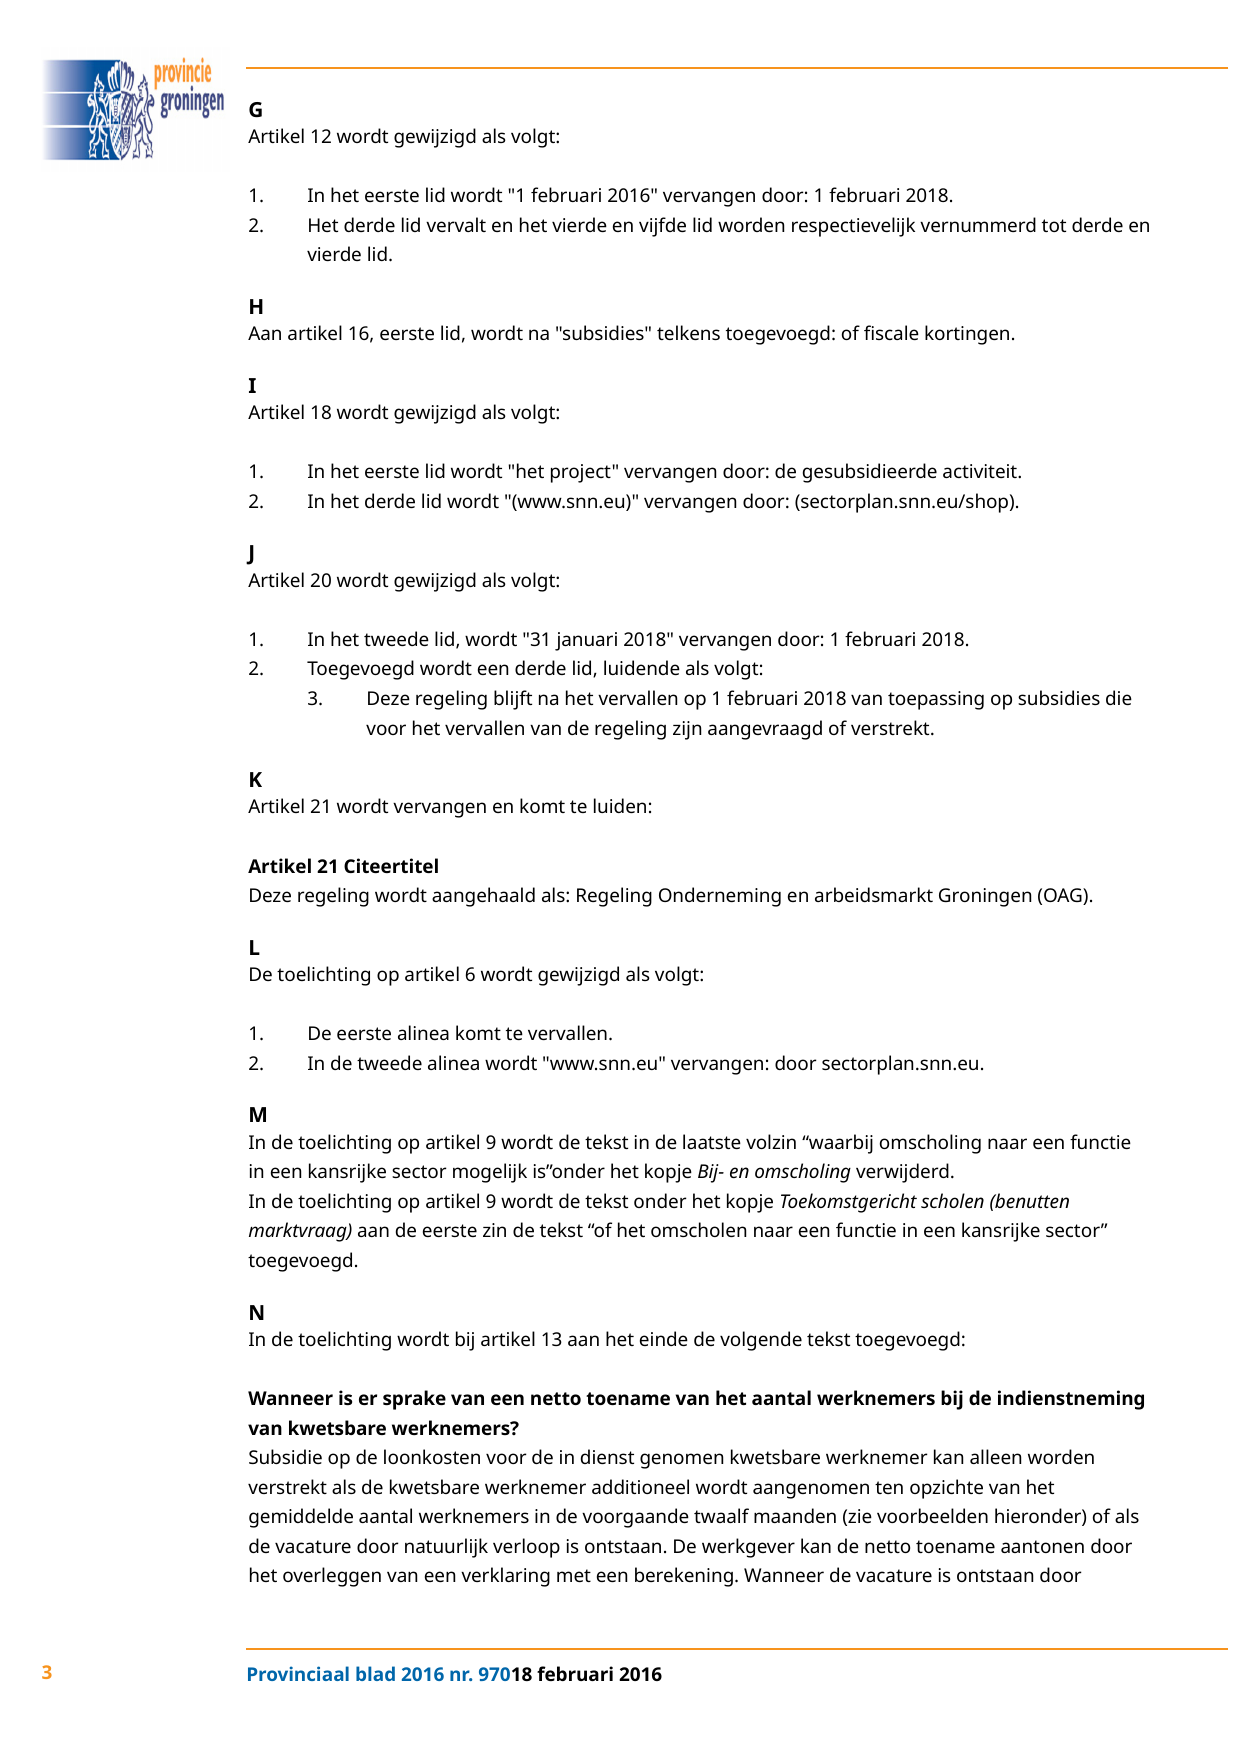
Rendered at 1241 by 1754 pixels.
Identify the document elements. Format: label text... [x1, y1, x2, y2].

text L [248, 933, 1152, 961]
list Toegevoegd wordt een derde lid, luidende als volgt: [248, 656, 1152, 681]
text K [248, 765, 1152, 794]
text Aan artikel 16, eerste lid, wordt na "subsidies" telkens toegevoegd: of fiscale kortingen. [248, 320, 1152, 346]
text G [248, 95, 1152, 123]
text Artikel 21 wordt vervangen en komt te luiden: [248, 794, 1152, 819]
text Wanneer is er sprake van een netto toename van het aantal werknemers bij de indienstneming van kwetsbare werknemers? [248, 1385, 1152, 1441]
list De eerste alinea komt te vervallen. [248, 1020, 1152, 1046]
text Artikel 21 Citeertitel [248, 853, 1152, 878]
text In de toelichting wordt bij artikel 13 aan het einde de volgende tekst toegevoegd: [248, 1326, 1152, 1352]
text De toelichting op artikel 6 wordt gewijzigd als volgt: [248, 961, 1152, 987]
list In het eerste lid wordt "het project" vervangen door: de gesubsidieerde activiteit. [248, 458, 1152, 484]
text Artikel 18 wordt gewijzigd als volgt: [248, 399, 1152, 425]
list In de tweede alinea wordt "www.snn.eu" vervangen: door sectorplan.snn.eu. [248, 1050, 1152, 1076]
text In de toelichting op artikel 9 wordt de tekst in de laatste volzin “waarbij omscholing naar een functie in een kansrijke sector mogelijk is”onder het kopje Bij- en omscholing verwijderd. [248, 1129, 1152, 1184]
text Artikel 12 wordt gewijzigd als volgt: [248, 123, 1152, 149]
text N [248, 1298, 1152, 1326]
text In de toelichting op artikel 9 wordt de tekst onder het kopje Toekomstgericht scholen (benutten marktvraag) aan de eerste zin de tekst “of het omscholen naar een functie in een kansrijke sector” toegevoegd. [248, 1188, 1152, 1273]
text J [248, 538, 1152, 567]
list Het derde lid vervalt en het vierde en vijfde lid worden respectievelijk vernummerd tot derde en vierde lid. [248, 212, 1152, 267]
list Deze regeling blijft na het vervallen op 1 februari 2018 van toepassing op subsidies die voor het vervallen van de regeling zijn aangevraagd of verstrekt. [307, 685, 1152, 741]
text Deze regeling wordt aangehaald als: Regeling Onderneming en arbeidsmarkt Groningen (OAG). [248, 882, 1152, 908]
list In het eerste lid wordt "1 februari 2016" vervangen door: 1 februari 2018. [248, 182, 1152, 208]
list In het tweede lid, wordt "31 januari 2018" vervangen door: 1 februari 2018. [248, 626, 1152, 652]
text Subsidie op de loonkosten voor de in dienst genomen kwetsbare werknemer kan alleen worden verstrekt als de kwetsbare werknemer additioneel wordt aangenomen ten opzichte van het gemiddelde aantal werknemers in de voorgaande twaalf maanden (zie voorbeelden hieronder) of als de vacature door natuurlijk verloop is ontstaan. De werkgever kan de netto toename aantonen door het overleggen van een verklaring met een berekening. Wanneer de vacature is ontstaan door [248, 1444, 1152, 1588]
text I [248, 371, 1152, 399]
list In het derde lid wordt "(www.snn.eu)" vervangen door: (sectorplan.snn.eu/shop). [248, 488, 1152, 514]
picture [41, 47, 231, 172]
text M [248, 1100, 1152, 1129]
text Artikel 20 wordt gewijzigd als volgt: [248, 567, 1152, 593]
text H [248, 292, 1152, 320]
